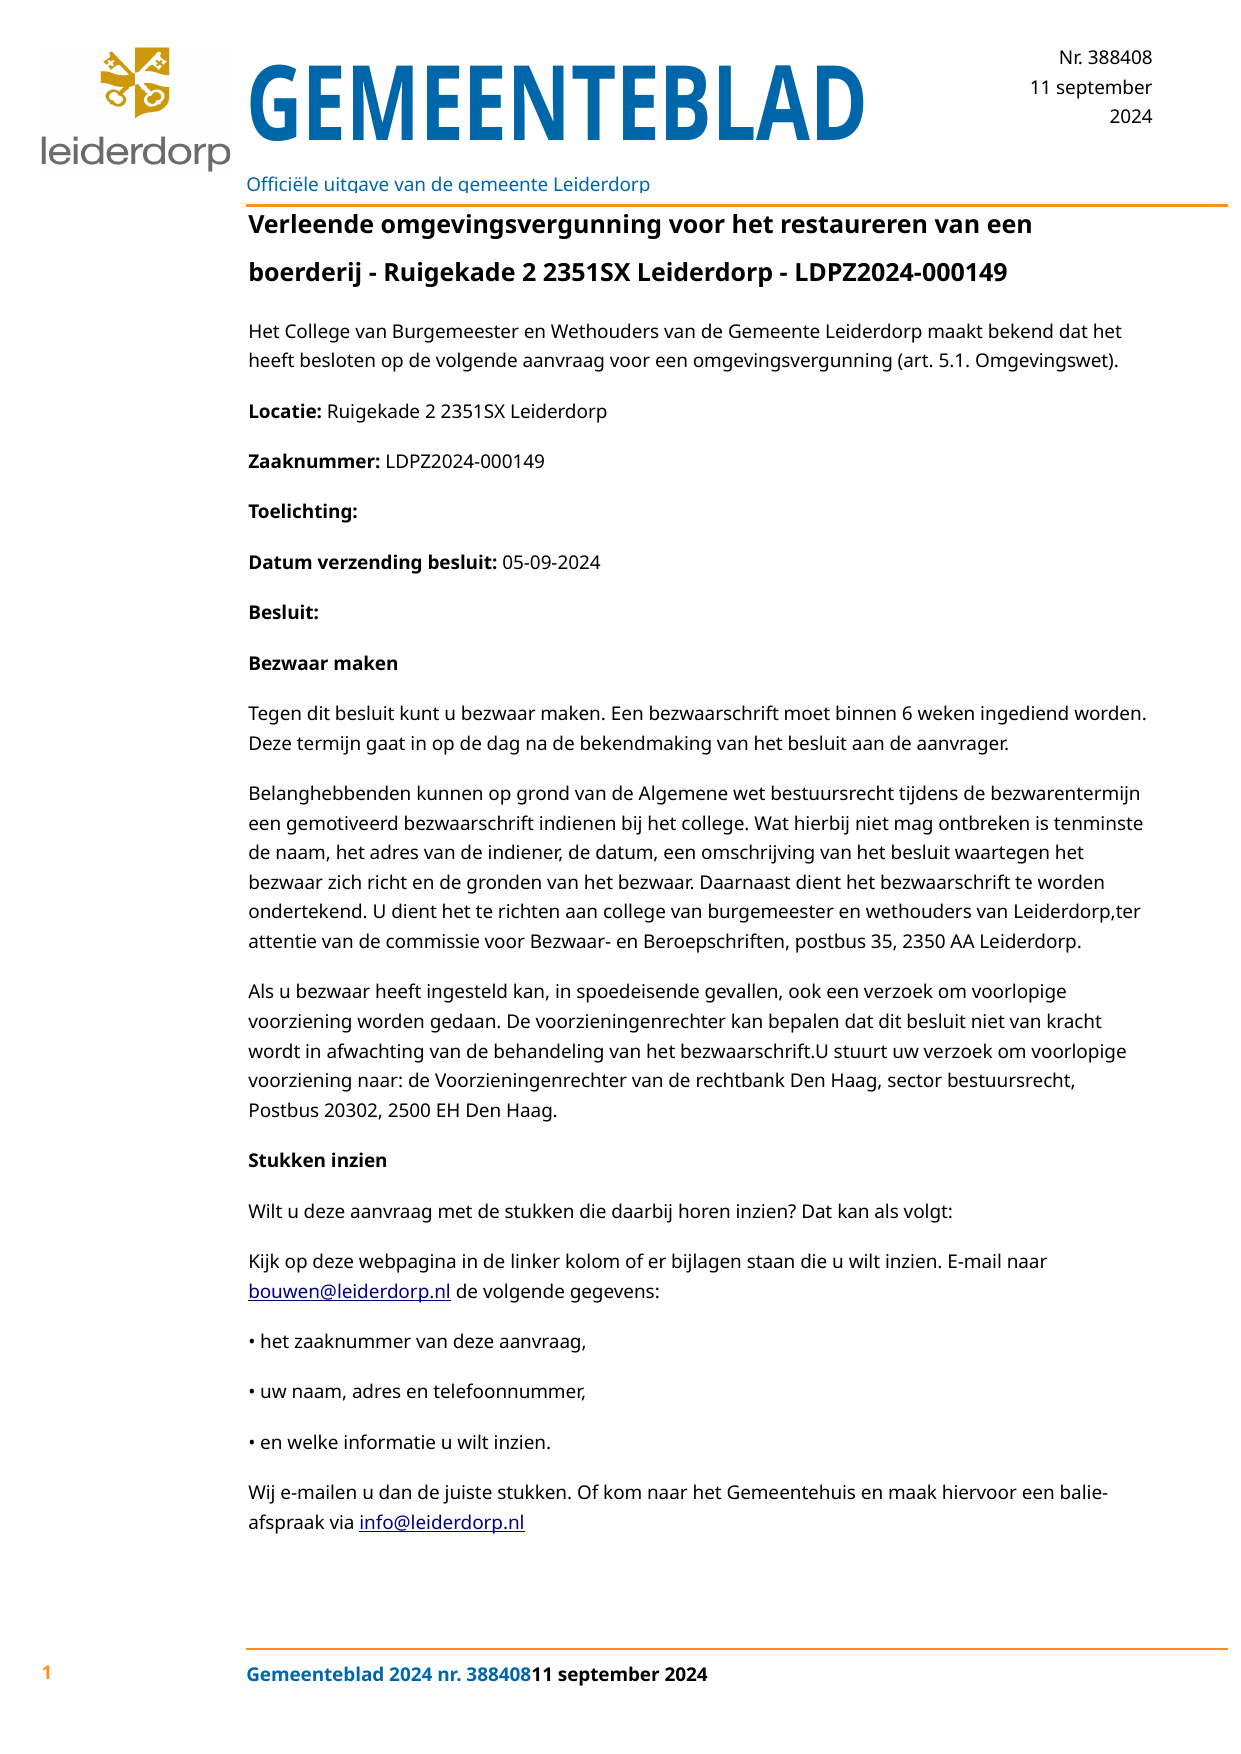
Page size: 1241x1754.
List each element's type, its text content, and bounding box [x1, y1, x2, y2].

text Zaaknummer: LDPZ2024-000149 [248, 448, 1152, 474]
text Belanghebbenden kunnen op grond van de Algemene wet bestuursrecht tijdens de bezwarentermijn een gemotiveerd bezwaarschrift indienen bij het college. Wat hierbij niet mag ontbreken is tenminste de naam, het adres van de indiener, de datum, een omschrijving van het besluit waartegen het bezwaar zich richt en de gronden van het bezwaar. Daarnaast dient het bezwaarschrift te worden ondertekend. U dient het te richten aan college van burgemeester en wethouders van Leiderdorp,ter attentie van de commissie voor Bezwaar- en Beroepschriften, postbus 35, 2350 AA Leiderdorp. [248, 780, 1152, 954]
text Als u bezwaar heeft ingesteld kan, in spoedeisende gevallen, ook een verzoek om voorlopige voorziening worden gedaan. De voorzieningenrechter kan bepalen dat dit besluit niet van kracht wordt in afwachting van de behandeling van het bezwaarschrift.U stuurt uw verzoek om voorlopige voorziening naar: de Voorzieningenrechter van de rechtbank Den Haag, sector bestuursrecht, Postbus 20302, 2500 EH Den Haag. [248, 979, 1152, 1123]
text • uw naam, adres en telefoonnummer, [248, 1379, 1152, 1404]
text Besluit: [248, 599, 1152, 625]
text Tegen dit besluit kunt u bezwaar maken. Een bezwaarschrift moet binnen 6 weken ingediend worden. Deze termijn gaat in op de dag na de bekendmaking van het besluit aan de aanvrager. [248, 700, 1152, 756]
text Locatie: Ruigekade 2 2351SX Leiderdorp [248, 398, 1152, 424]
text • en welke informatie u wilt inzien. [248, 1429, 1152, 1455]
text • het zaaknummer van deze aanvraag, [248, 1328, 1152, 1354]
text Bezwaar maken [248, 650, 1152, 676]
text Datum verzending besluit: 05-09-2024 [248, 549, 1152, 575]
text Kijk op deze webpagina in de linker kolom of er bijlagen staan die u wilt inzien. E-mail naar bouwen@leiderdorp.nl de volgende gegevens: [248, 1248, 1152, 1304]
text Wij e-mailen u dan de juiste stukken. Of kom naar het Gemeentehuis en maak hiervoor een balie-afspraak via info@leiderdorp.nl [248, 1479, 1152, 1535]
picture [41, 47, 231, 172]
text Stukken inzien [248, 1147, 1152, 1173]
text Het College van Burgemeester en Wethouders van de Gemeente Leiderdorp maakt bekend dat het heeft besloten op de volgende aanvraag voor een omgevingsvergunning (art. 5.1. Omgevingswet). [248, 318, 1152, 373]
text Verleende omgevingsvergunning voor het restaureren van een boerderij - Ruigekade 2 2351SX Leiderdorp - LDPZ2024-000149 [248, 207, 1152, 288]
text Wilt u deze aanvraag met de stukken die daarbij horen inzien? Dat kan als volgt: [248, 1198, 1152, 1224]
text Toelichting: [248, 499, 1152, 524]
